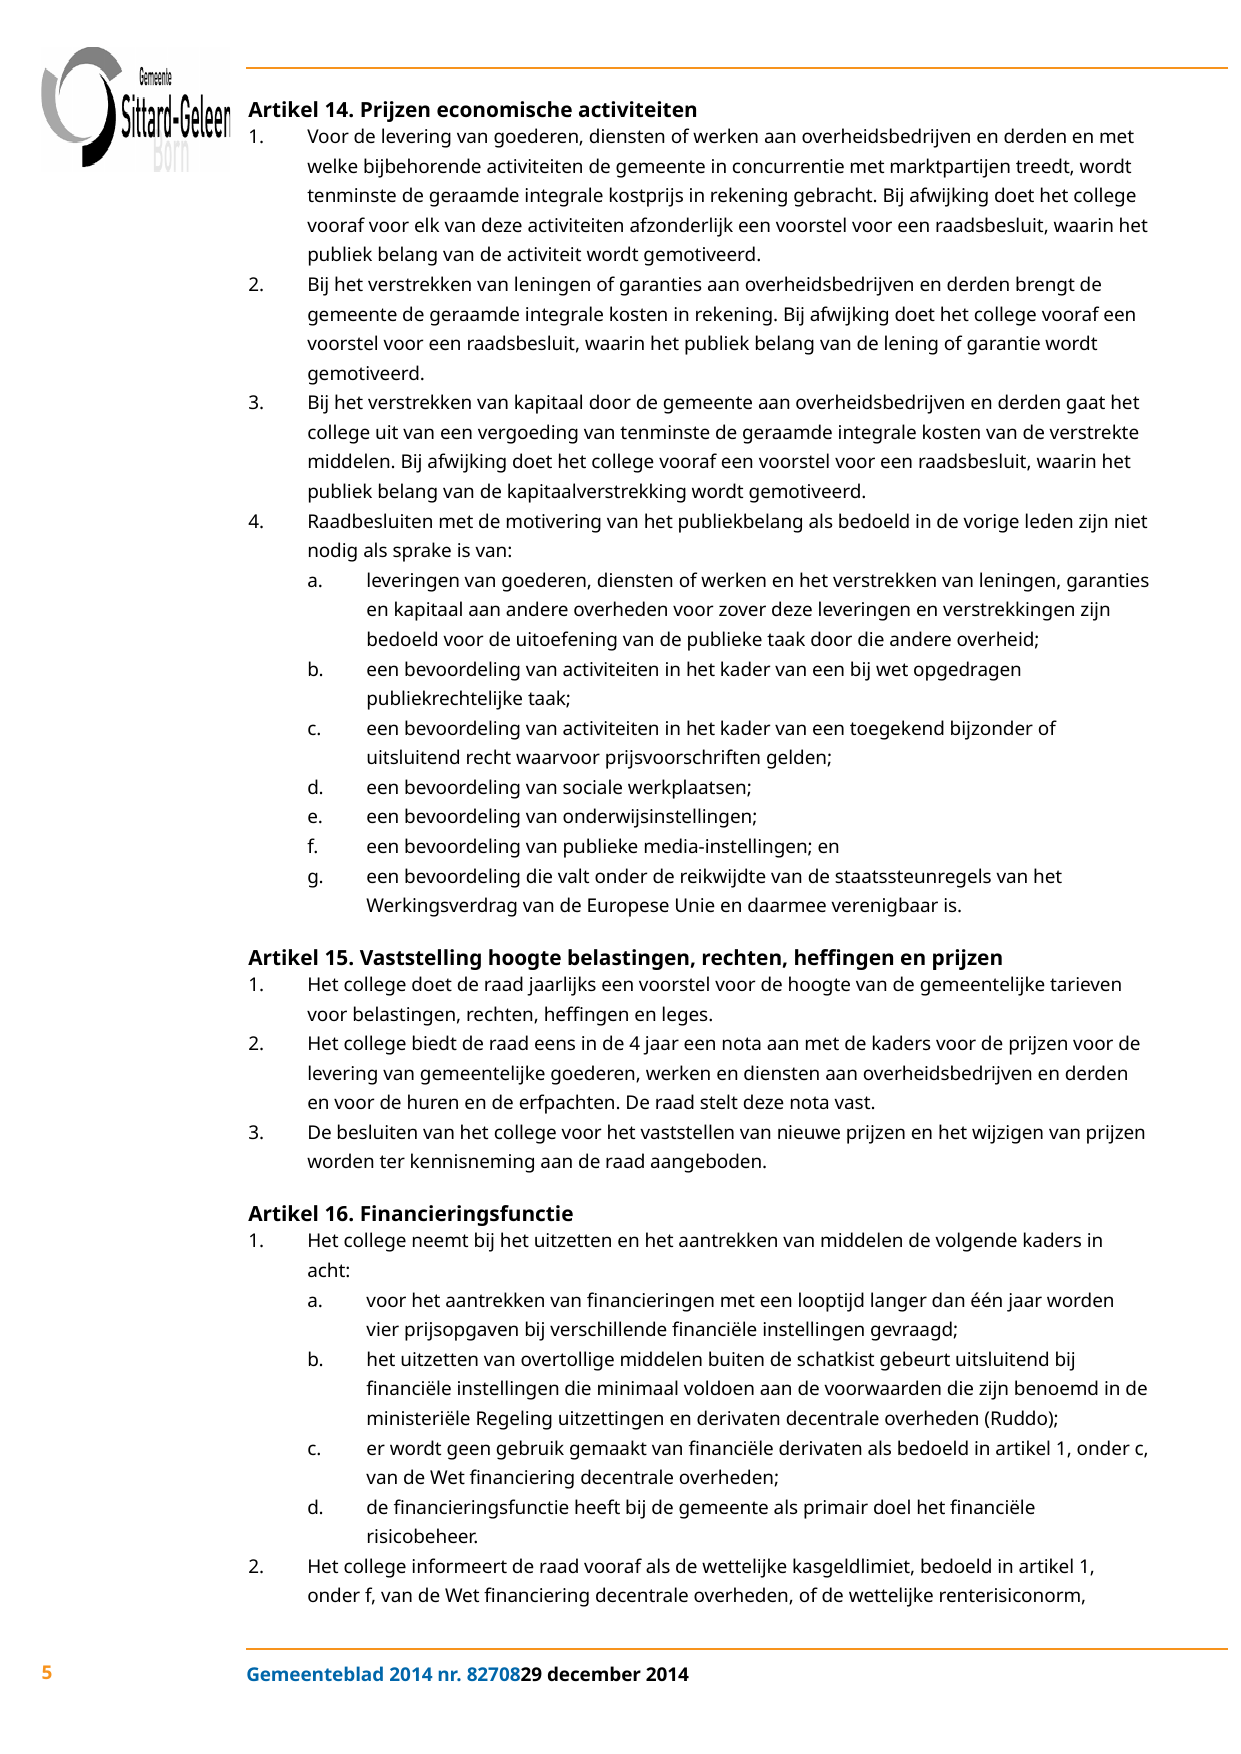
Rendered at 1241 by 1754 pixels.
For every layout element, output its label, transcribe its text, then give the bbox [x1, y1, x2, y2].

list Het college biedt de raad eens in de 4 jaar een nota aan met de kaders voor de prijzen voor de levering van gemeentelijke goederen, werken en diensten aan overheidsbedrijven en derden en voor de huren en de erfpachten. De raad stelt deze nota vast. [248, 1030, 1152, 1115]
list Bij het verstrekken van kapitaal door de gemeente aan overheidsbedrijven en derden gaat het college uit van een vergoeding van tenminste de geraamde integrale kosten van de verstrekte middelen. Bij afwijking doet het college vooraf een voorstel voor een raadsbesluit, waarin het publiek belang van de kapitaalverstrekking wordt gemotiveerd. [248, 389, 1152, 504]
text Artikel 15. Vaststelling hoogte belastingen, rechten, heffingen en prijzen [248, 943, 1152, 971]
list een bevoordeling die valt onder de reikwijdte van de staatssteunregels van het Werkingsverdrag van de Europese Unie en daarmee verenigbaar is. [307, 863, 1152, 918]
list een bevoordeling van publieke media-instellingen; en [307, 833, 1152, 859]
list Voor de levering van goederen, diensten of werken aan overheidsbedrijven en derden en met welke bijbehorende activiteiten de gemeente in concurrentie met marktpartijen treedt, wordt tenminste de geraamde integrale kostprijs in rekening gebracht. Bij afwijking doet het college vooraf voor elk van deze activiteiten afzonderlijk een voorstel voor een raadsbesluit, waarin het publiek belang van de activiteit wordt gemotiveerd. [248, 123, 1152, 267]
list Het college informeert de raad vooraf als de wettelijke kasgeldlimiet, bedoeld in artikel 1, onder f, van de Wet financiering decentrale overheden, of de wettelijke renterisiconorm, [248, 1553, 1152, 1608]
list De besluiten van het college voor het vaststellen van nieuwe prijzen en het wijzigen van prijzen worden ter kennisneming aan de raad aangeboden. [248, 1119, 1152, 1174]
list er wordt geen gebruik gemaakt van financiële derivaten als bedoeld in artikel 1, onder c, van de Wet financiering decentrale overheden; [307, 1435, 1152, 1490]
list Het college neemt bij het uitzetten en het aantrekken van middelen de volgende kaders in acht: [248, 1228, 1152, 1283]
list leveringen van goederen, diensten of werken en het verstrekken van leningen, garanties en kapitaal aan andere overheden voor zover deze leveringen en verstrekkingen zijn bedoeld voor de uitoefening van de publieke taak door die andere overheid; [307, 567, 1152, 652]
list het uitzetten van overtollige middelen buiten de schatkist gebeurt uitsluitend bij financiële instellingen die minimaal voldoen aan de voorwaarden die zijn benoemd in de ministeriële Regeling uitzettingen en derivaten decentrale overheden (Ruddo); [307, 1346, 1152, 1431]
list de financieringsfunctie heeft bij de gemeente als primair doel het financiële risicobeheer. [307, 1494, 1152, 1549]
list voor het aantrekken van financieringen met een looptijd langer dan één jaar worden vier prijsopgaven bij verschillende financiële instellingen gevraagd; [307, 1287, 1152, 1342]
list Raadbesluiten met de motivering van het publiekbelang als bedoeld in de vorige leden zijn niet nodig als sprake is van: [248, 508, 1152, 563]
list een bevoordeling van activiteiten in het kader van een toegekend bijzonder of uitsluitend recht waarvoor prijsvoorschriften gelden; [307, 715, 1152, 770]
list Bij het verstrekken van leningen of garanties aan overheidsbedrijven en derden brengt de gemeente de geraamde integrale kosten in rekening. Bij afwijking doet het college vooraf een voorstel voor een raadsbesluit, waarin het publiek belang van de lening of garantie wordt gemotiveerd. [248, 271, 1152, 386]
list een bevoordeling van sociale werkplaatsen; [307, 774, 1152, 800]
list een bevoordeling van activiteiten in het kader van een bij wet opgedragen publiekrechtelijke taak; [307, 656, 1152, 711]
text Artikel 16. Financieringsfunctie [248, 1199, 1152, 1228]
text Artikel 14. Prijzen economische activiteiten [248, 95, 1152, 123]
picture [41, 47, 231, 172]
list Het college doet de raad jaarlijks een voorstel voor de hoogte van de gemeentelijke tarieven voor belastingen, rechten, heffingen en leges. [248, 971, 1152, 1027]
list een bevoordeling van onderwijsinstellingen; [307, 804, 1152, 829]
